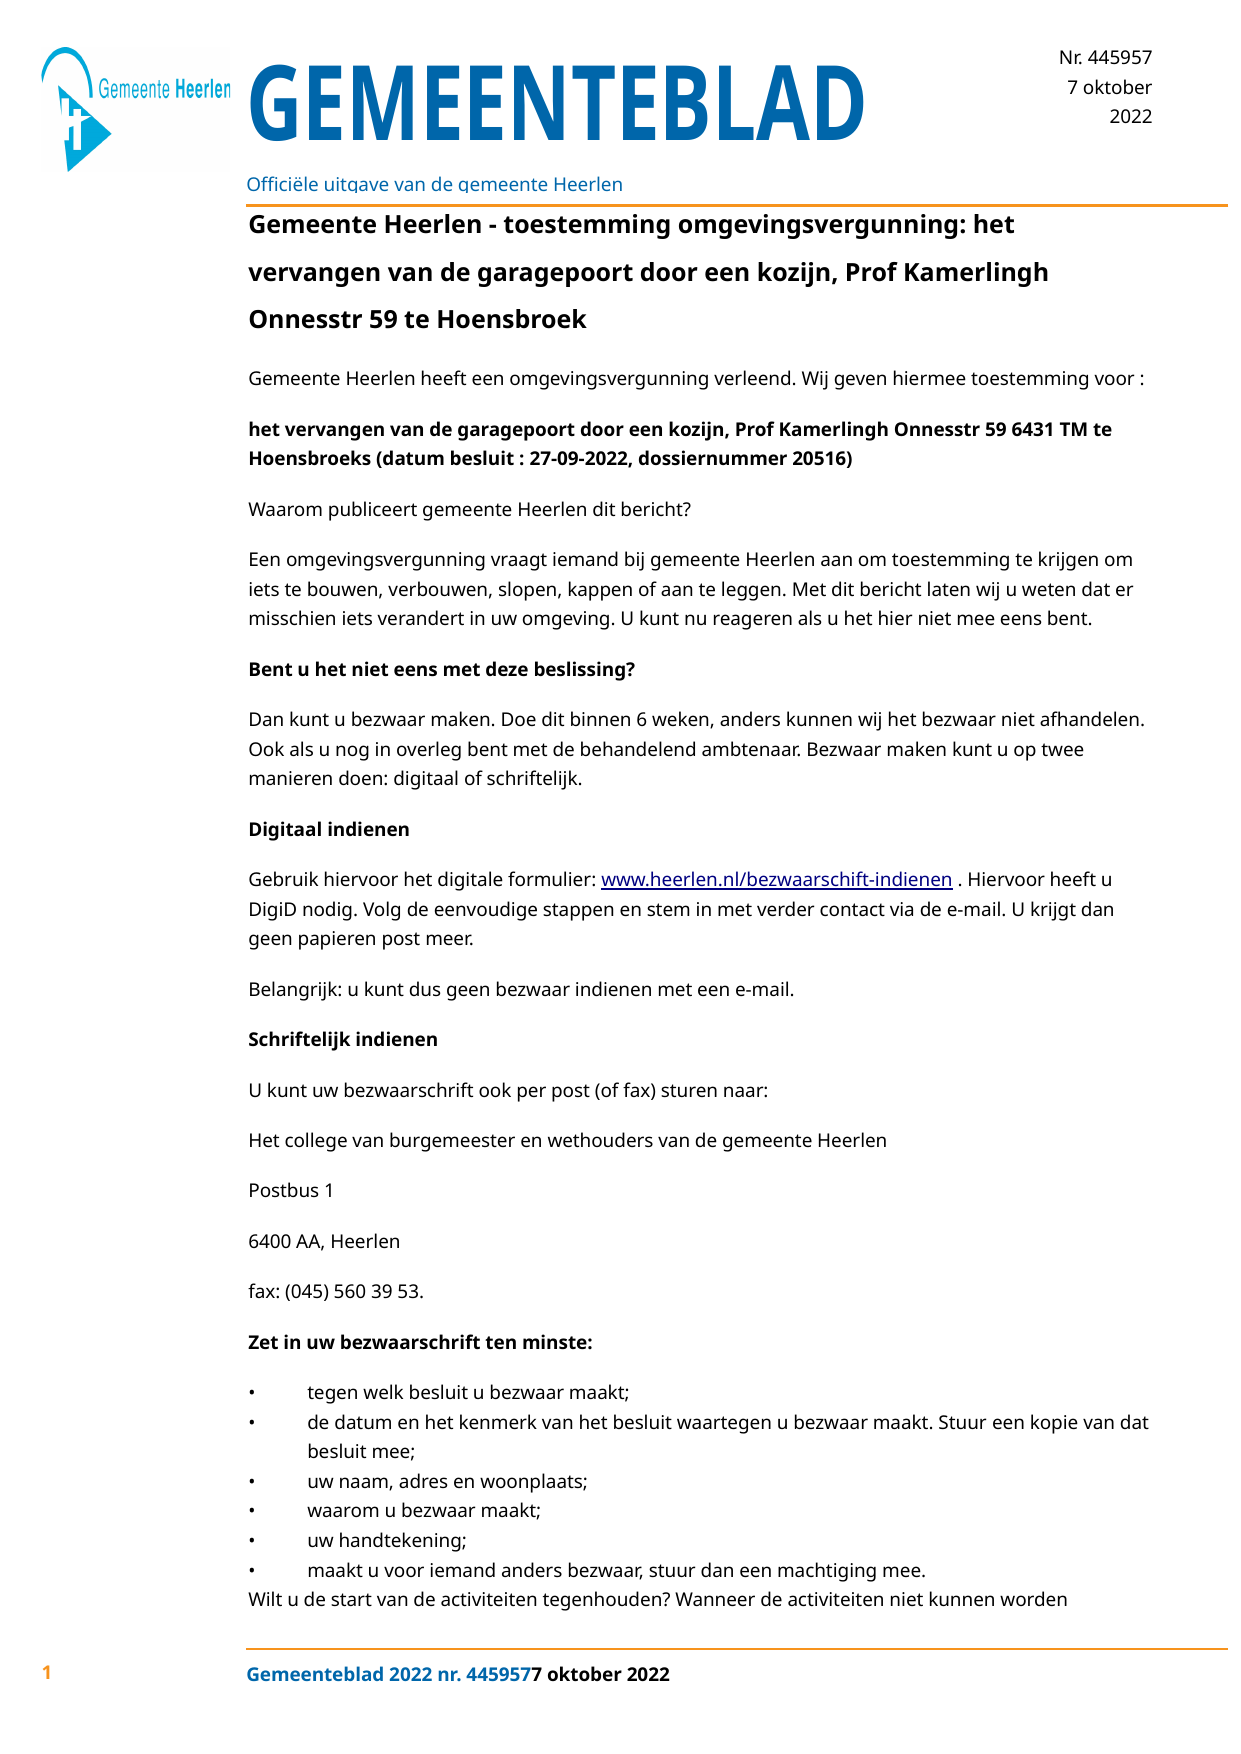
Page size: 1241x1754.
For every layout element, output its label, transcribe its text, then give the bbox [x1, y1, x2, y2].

list tegen welk besluit u bezwaar maakt; [248, 1379, 1152, 1405]
text Digitaal indienen [248, 816, 1152, 842]
text Waarom publiceert gemeente Heerlen dit bericht? [248, 496, 1152, 522]
list waarom u bezwaar maakt; [248, 1498, 1152, 1523]
text Gebruik hiervoor het digitale formulier: www.heerlen.nl/bezwaarschift-indienen . Hiervoor heeft u DigiD nodig. Volg de eenvoudige stappen en stem in met verder contact via de e-mail. U krijgt dan geen papieren post meer. [248, 866, 1152, 951]
picture [41, 47, 59, 70]
text het vervangen van de garagepoort door een kozijn, Prof Kamerlingh Onnesstr 59 6431 TM te Hoensbroeks (datum besluit : 27-09-2022, dossiernummer 20516) [248, 416, 1152, 471]
list uw naam, adres en woonplaats; [248, 1468, 1152, 1494]
text Gemeente Heerlen - toestemming omgevingsvergunning: het vervangen van de garagepoort door een kozijn, Prof Kamerlingh Onnesstr 59 te Hoensbroek [248, 207, 1152, 336]
text fax: (045) 560 39 53. [248, 1278, 1152, 1304]
text U kunt uw bezwaarschrift ook per post (of fax) sturen naar: [248, 1077, 1152, 1102]
text Bent u het niet eens met deze beslissing? [248, 656, 1152, 682]
text Postbus 1 [248, 1178, 1152, 1203]
text Zet in uw bezwaarschrift ten minste: [248, 1329, 1152, 1354]
text 6400 AA, Heerlen [248, 1228, 1152, 1254]
text Een omgevingsvergunning vraagt iemand bij gemeente Heerlen aan om toestemming te krijgen om iets te bouwen, verbouwen, slopen, kappen of aan te leggen. Met dit bericht laten wij u weten dat er misschien iets verandert in uw omgeving. U kunt nu reageren als u het hier niet mee eens bent. [248, 546, 1152, 631]
list uw handtekening; [248, 1527, 1152, 1553]
text Het college van burgemeester en wethouders van de gemeente Heerlen [248, 1127, 1152, 1153]
text Dan kunt u bezwaar maken. Doe dit binnen 6 weken, anders kunnen wij het bezwaar niet afhandelen. Ook als u nog in overleg bent met de behandelend ambtenaar. Bezwaar maken kunt u op twee manieren doen: digitaal of schriftelijk. [248, 706, 1152, 791]
text Wilt u de start van de activiteiten tegenhouden? Wanneer de activiteiten niet kunnen worden [248, 1586, 1152, 1612]
list de datum en het kenmerk van het besluit waartegen u bezwaar maakt. Stuur een kopie van dat besluit mee; [248, 1409, 1152, 1464]
list maakt u voor iemand anders bezwaar, stuur dan een machtiging mee. [248, 1557, 1152, 1582]
text Belangrijk: u kunt dus geen bezwaar indienen met een e-mail. [248, 976, 1152, 1002]
text Schriftelijk indienen [248, 1026, 1152, 1052]
picture [41, 47, 231, 172]
text Gemeente Heerlen heeft een omgevingsvergunning verleend. Wij geven hiermee toestemming voor : [248, 366, 1152, 391]
